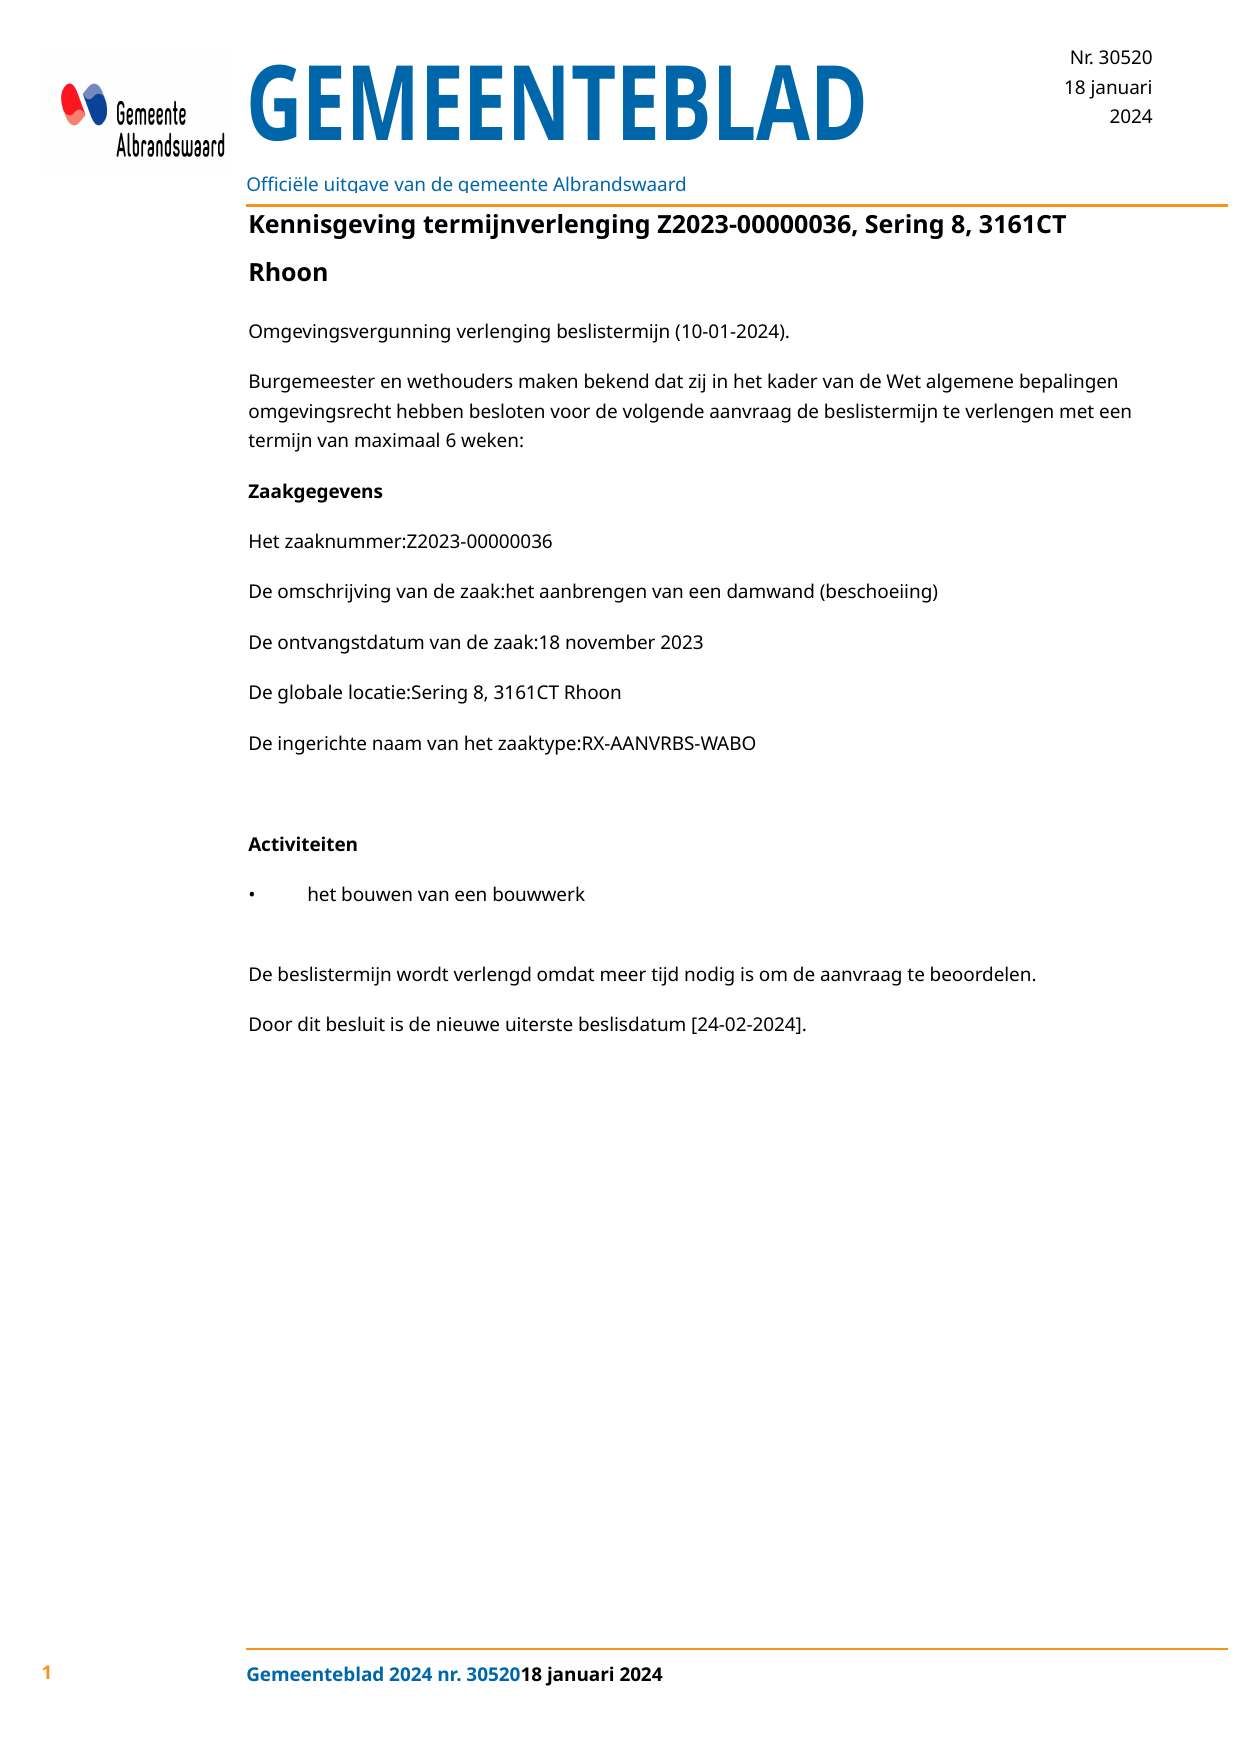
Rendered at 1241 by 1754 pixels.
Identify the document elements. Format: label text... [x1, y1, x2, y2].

text Burgemeester en wethouders maken bekend dat zij in het kader van de Wet algemene bepalingen omgevingsrecht hebben besloten voor de volgende aanvraag de beslistermijn te verlengen met een termijn van maximaal 6 weken: [248, 368, 1152, 453]
text Zaakgegevens [248, 478, 1152, 504]
picture [41, 47, 231, 172]
text De ingerichte naam van het zaaktype:RX-AANVRBS-WABO [248, 730, 1152, 756]
text Het zaaknummer:Z2023-00000036 [248, 528, 1152, 554]
text De globale locatie:Sering 8, 3161CT Rhoon [248, 679, 1152, 705]
text De beslistermijn wordt verlengd omdat meer tijd nodig is om de aanvraag te beoordelen. [248, 961, 1152, 987]
text Door dit besluit is de nieuwe uiterste beslisdatum [24-02-2024]. [248, 1012, 1152, 1037]
text Omgevingsvergunning verlenging beslistermijn (10-01-2024). [248, 318, 1152, 344]
list het bouwen van een bouwwerk [248, 881, 1152, 907]
text De ontvangstdatum van de zaak:18 november 2023 [248, 629, 1152, 655]
text De omschrijving van de zaak:het aanbrengen van een damwand (beschoeiing) [248, 579, 1152, 604]
text Kennisgeving termijnverlenging Z2023-00000036, Sering 8, 3161CT Rhoon [248, 207, 1152, 288]
text Activiteiten [248, 831, 1152, 857]
